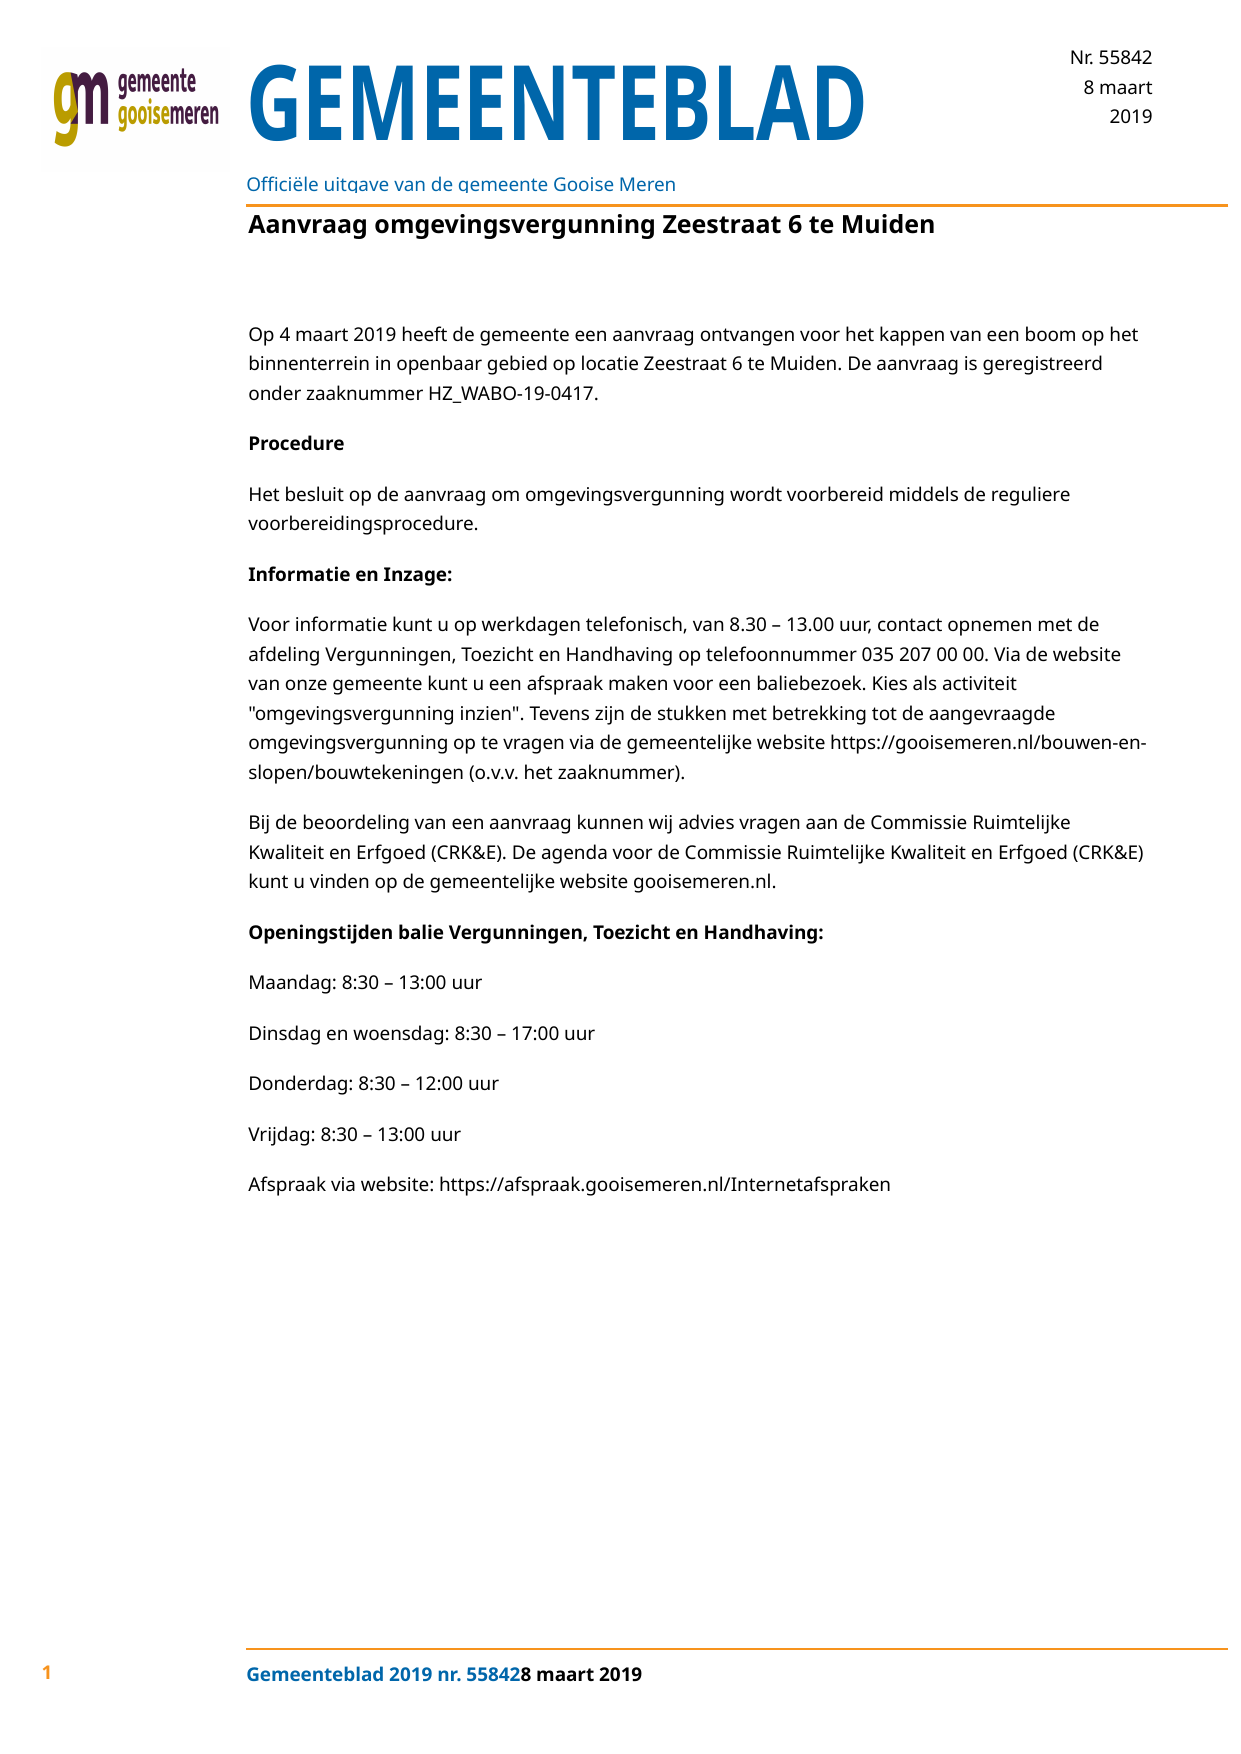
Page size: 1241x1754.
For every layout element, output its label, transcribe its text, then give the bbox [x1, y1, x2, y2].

text Maandag: 8:30 – 13:00 uur [248, 969, 1152, 995]
text Voor informatie kunt u op werkdagen telefonisch, van 8.30 – 13.00 uur, contact opnemen met de afdeling Vergunningen, Toezicht en Handhaving op telefoonnummer 035 207 00 00. Via de website van onze gemeente kunt u een afspraak maken voor een baliebezoek. Kies als activiteit "omgevingsvergunning inzien". Tevens zijn de stukken met betrekking tot de aangevraagde omgevingsvergunning op te vragen via de gemeentelijke website https://gooisemeren.nl/bouwen-en-slopen/bouwtekeningen (o.v.v. het zaaknummer). [248, 611, 1152, 785]
text Het besluit op de aanvraag om omgevingsvergunning wordt voorbereid middels de reguliere voorbereidingsprocedure. [248, 481, 1152, 536]
text Aanvraag omgevingsvergunning Zeestraat 6 te Muiden [248, 207, 1152, 241]
text Procedure [248, 430, 1152, 456]
text Openingstijden balie Vergunningen, Toezicht en Handhaving: [248, 919, 1152, 945]
text Op 4 maart 2019 heeft de gemeente een aanvraag ontvangen voor het kappen van een boom op het binnenterrein in openbaar gebied op locatie Zeestraat 6 te Muiden. De aanvraag is geregistreerd onder zaaknummer HZ_WABO-19-0417. [248, 321, 1152, 406]
text Bij de beoordeling van een aanvraag kunnen wij advies vragen aan de Commissie Ruimtelijke Kwaliteit en Erfgoed (CRK&E). De agenda voor de Commissie Ruimtelijke Kwaliteit en Erfgoed (CRK&E) kunt u vinden op de gemeentelijke website gooisemeren.nl. [248, 809, 1152, 894]
picture [41, 47, 231, 172]
text Vrijdag: 8:30 – 13:00 uur [248, 1121, 1152, 1146]
text Dinsdag en woensdag: 8:30 – 17:00 uur [248, 1020, 1152, 1046]
text Afspraak via website: https://afspraak.gooisemeren.nl/Internetafspraken [248, 1171, 1152, 1197]
text Donderdag: 8:30 – 12:00 uur [248, 1070, 1152, 1096]
text Informatie en Inzage: [248, 561, 1152, 586]
